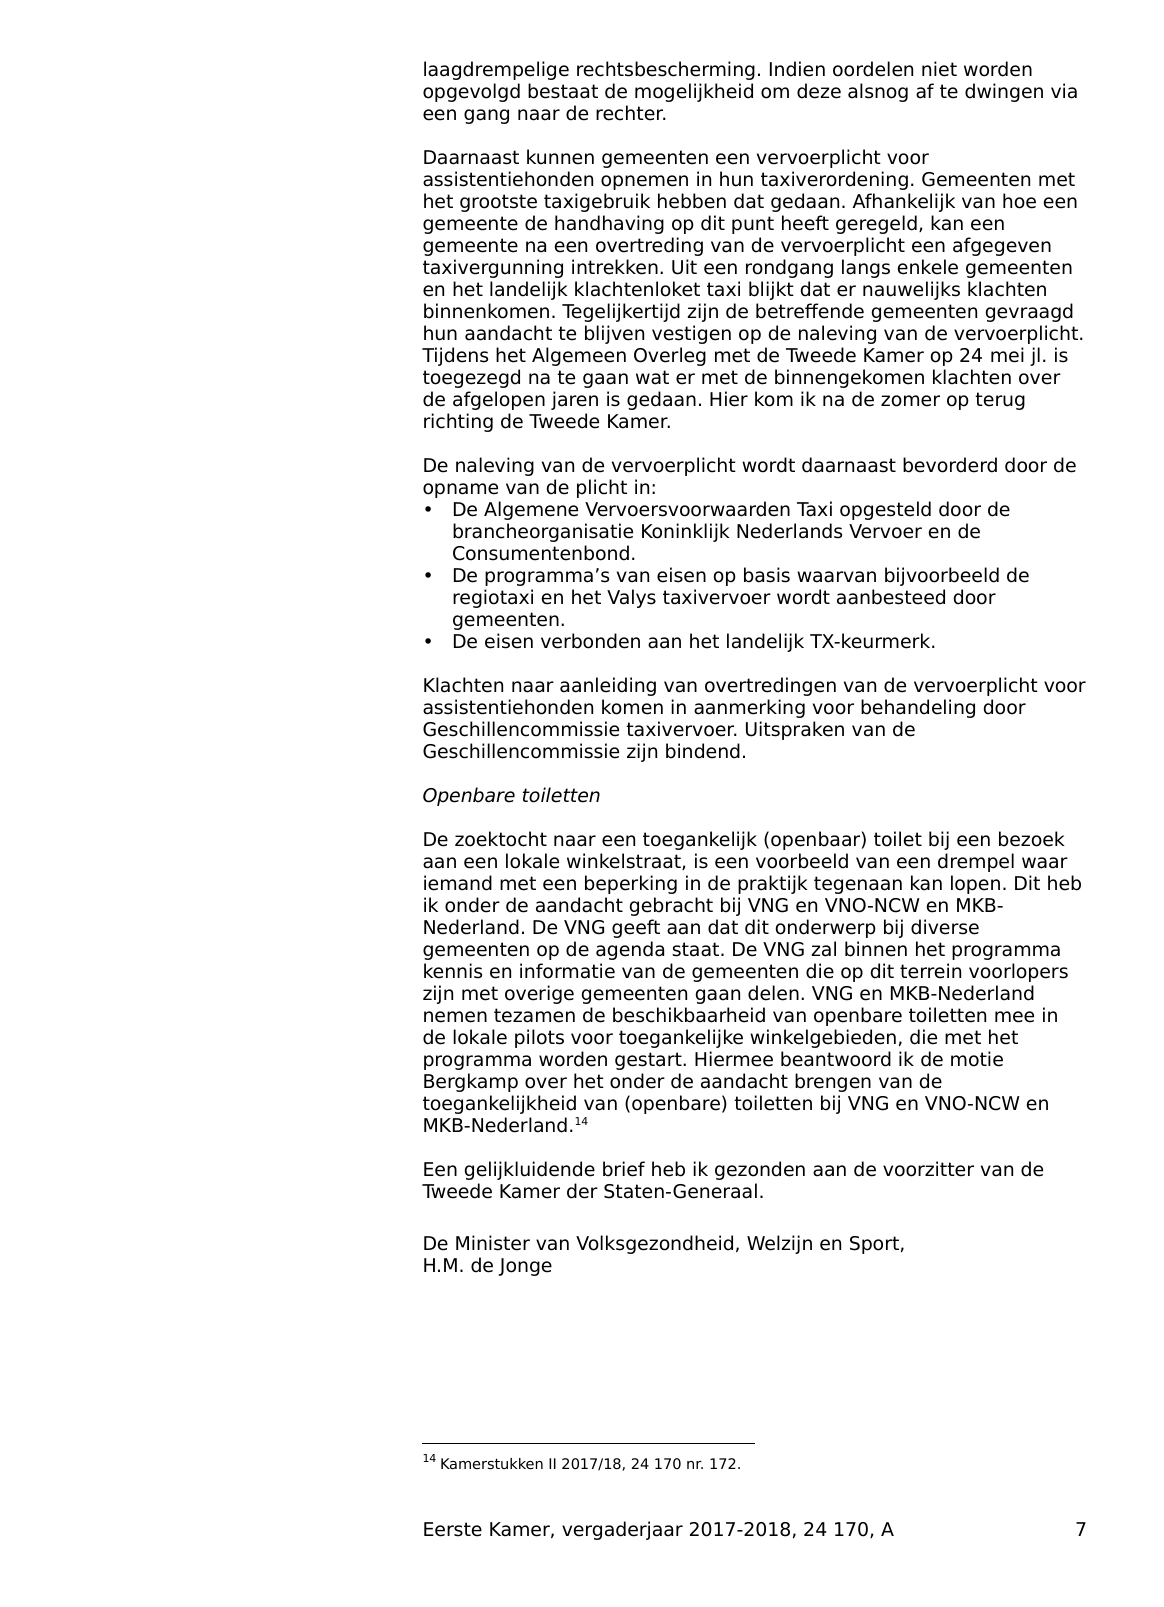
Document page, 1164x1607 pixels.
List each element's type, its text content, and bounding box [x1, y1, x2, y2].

text • De Algemene Vervoersvoorwaarden Taxi opgesteld door de brancheorganisatie Koninklijk Nederlands Vervoer en de Consumentenbond. [422, 499, 1087, 565]
subtitle Openbare toiletten [422, 785, 1087, 807]
text • De programma’s van eisen op basis waarvan bijvoorbeeld de regiotaxi en het Valys taxivervoer wordt aanbesteed door gemeenten. [422, 565, 1087, 631]
text • De eisen verbonden aan het landelijk TX-keurmerk. [422, 631, 1087, 653]
text De Minister van Volksgezondheid, Welzijn en Sport, H.M. de Jonge [422, 1233, 1087, 1277]
text De naleving van de vervoerplicht wordt daarnaast bevorderd door de opname van de plicht in: [422, 455, 1087, 499]
text De zoektocht naar een toegankelijk (openbaar) toilet bij een bezoek aan een lokale winkelstraat, is een voorbeeld van een drempel waar iemand met een beperking in de praktijk tegenaan kan lopen. Dit heb ik onder de aandacht gebracht bij VNG en VNO-NCW en MKB-Nederland. De VNG geeft aan dat dit onderwerp bij diverse gemeenten op de agenda staat. De VNG zal binnen het programma kennis en informatie van de gemeenten die op dit terrein voorlopers zijn met overige gemeenten gaan delen. VNG en MKB-Nederland nemen tezamen de beschikbaarheid van openbare toiletten mee in de lokale pilots voor toegankelijke winkelgebieden, die met het programma worden gestart. Hiermee beantwoord ik de motie Bergkamp over het onder de aandacht brengen van de toegankelijkheid van (openbare) toiletten bij VNG en VNO-NCW en MKB-Nederland. [422, 829, 1087, 1137]
text Kamerstukken II 2017/18, 24 170 nr. 172. [422, 1452, 1087, 1474]
text Daarnaast kunnen gemeenten een vervoerplicht voor assistentiehonden opnemen in hun taxiverordening. Gemeenten met het grootste taxigebruik hebben dat gedaan. Afhankelijk van hoe een gemeente de handhaving op dit punt heeft geregeld, kan een gemeente na een overtreding van de vervoerplicht een afgegeven taxivergunning intrekken. Uit een rondgang langs enkele gemeenten en het landelijk klachtenloket taxi blijkt dat er nauwelijks klachten binnenkomen. Tegelijkertijd zijn de betreffende gemeenten gevraagd hun aandacht te blijven vestigen op de naleving van de vervoerplicht. Tijdens het Algemeen Overleg met de Tweede Kamer op 24 mei jl. is toegezegd na te gaan wat er met de binnengekomen klachten over de afgelopen jaren is gedaan. Hier kom ik na de zomer op terug richting de Tweede Kamer. [422, 147, 1087, 433]
text Klachten naar aanleiding van overtredingen van de vervoerplicht voor assistentiehonden komen in aanmerking voor behandeling door Geschillencommissie taxivervoer. Uitspraken van de Geschillencommissie zijn bindend. [422, 675, 1087, 763]
text Een gelijkluidende brief heb ik gezonden aan de voorzitter van de Tweede Kamer der Staten-Generaal. [422, 1159, 1087, 1203]
text laagdrempelige rechtsbescherming. Indien oordelen niet worden opgevolgd bestaat de mogelijkheid om deze alsnog af te dwingen via een gang naar de rechter. [422, 59, 1087, 125]
